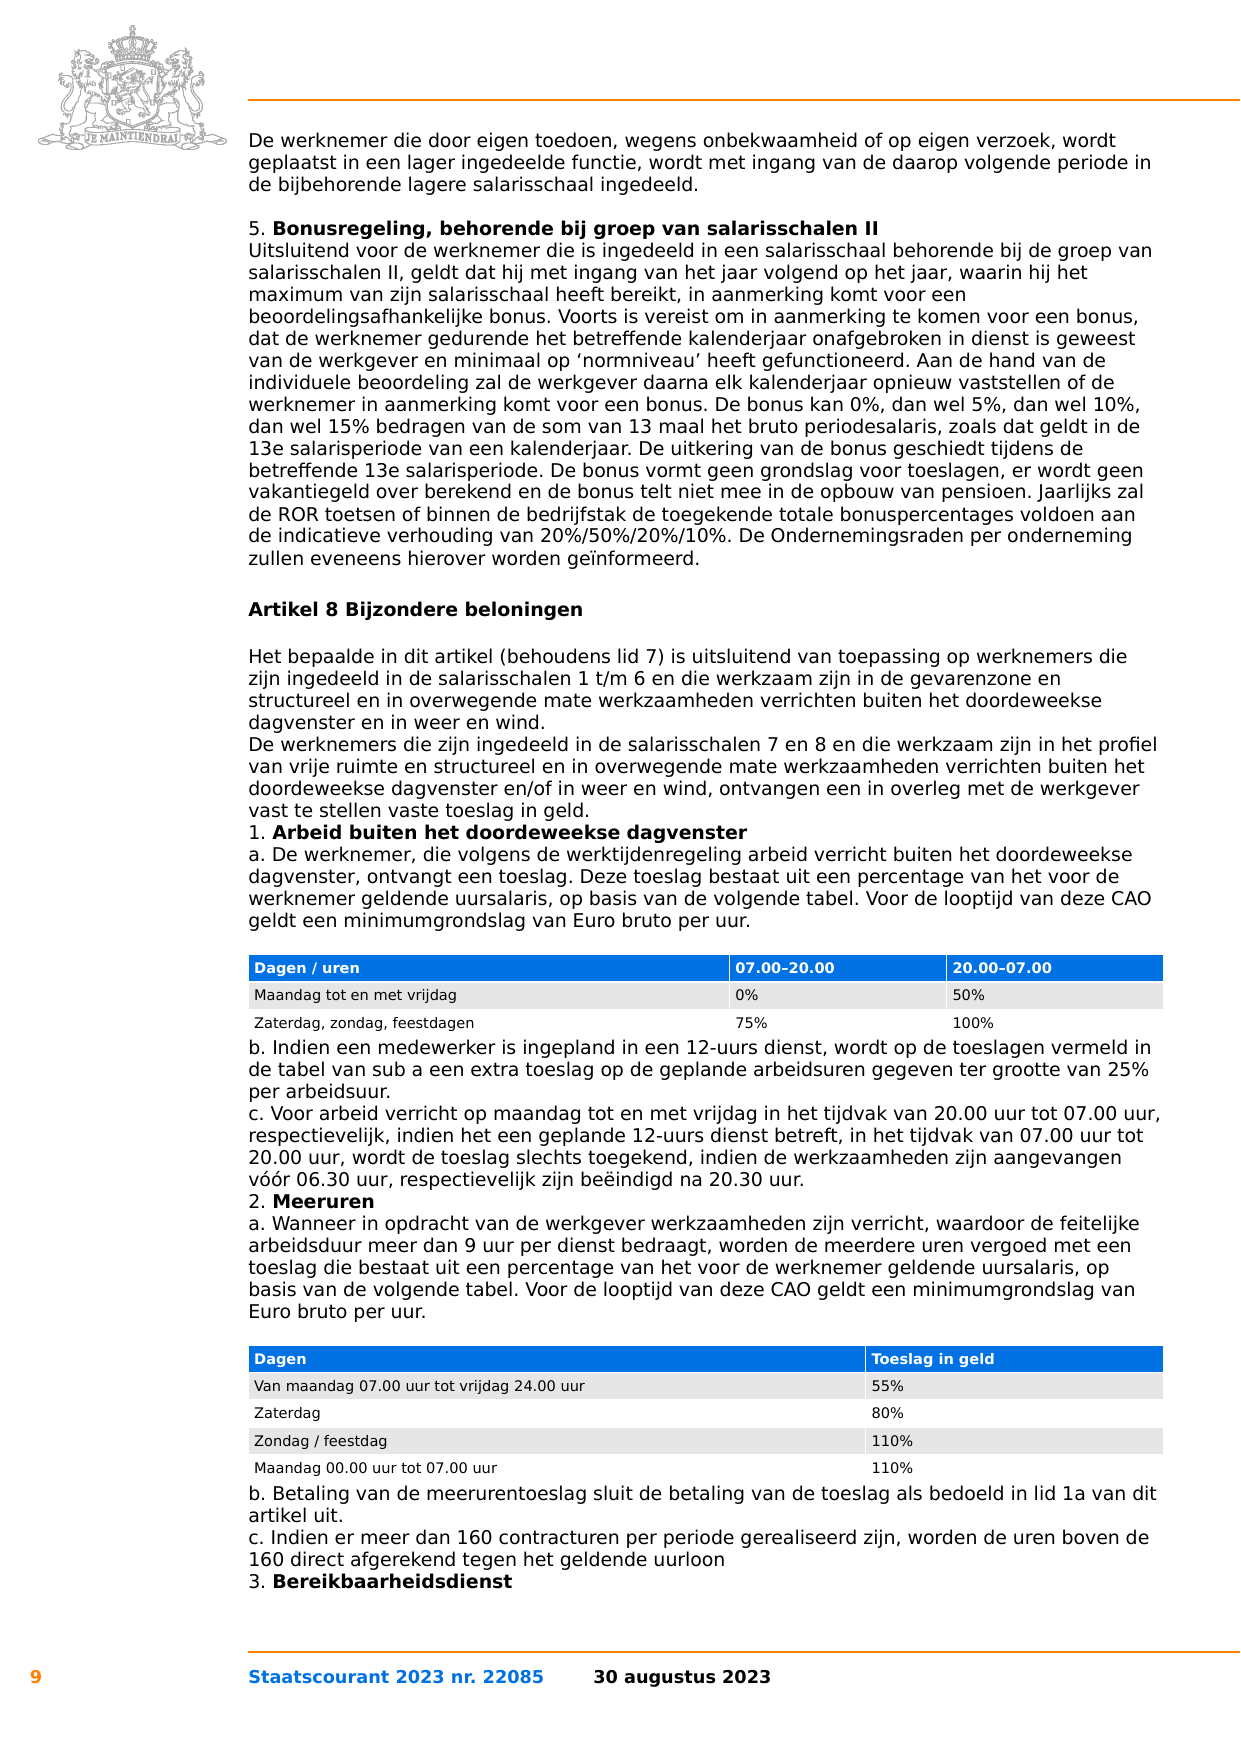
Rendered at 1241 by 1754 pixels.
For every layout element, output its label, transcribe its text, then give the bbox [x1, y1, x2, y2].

table_cell 50% [947, 983, 1163, 1009]
table_cell Zondag / feestdag [249, 1428, 865, 1454]
table_cell Van maandag 07.00 uur tot vrijdag 24.00 uur [249, 1373, 865, 1399]
text 2. Meeruren [248, 1191, 1163, 1213]
text a. De werknemer, die volgens de werktijdenregeling arbeid verricht buiten het doordeweekse dagvenster, ontvangt een toeslag. Deze toeslag bestaat uit een percentage van het voor de werknemer geldende uursalaris, op basis van de volgende tabel. Voor de looptijd van deze CAO geldt een minimumgrondslag van Euro bruto per uur. [248, 844, 1163, 932]
table_cell 110% [866, 1428, 1163, 1454]
text Het bepaalde in dit artikel (behoudens lid 7) is uitsluitend van toepassing op werknemers die zijn ingedeeld in de salarisschalen 1 t/m 6 en die werkzaam zijn in de gevarenzone en structureel en in overwegende mate werkzaamheden verrichten buiten het doordeweekse dagvenster en in weer en wind. [248, 646, 1163, 734]
table_cell Zaterdag, zondag, feestdagen [249, 1010, 729, 1036]
table_cell 100% [947, 1010, 1163, 1036]
table_cell 55% [866, 1373, 1163, 1399]
text b. Betaling van de meerurentoeslag sluit de betaling van de toeslag als bedoeld in lid 1a van dit artikel uit. [248, 1483, 1163, 1527]
text c. Indien er meer dan 160 contracturen per periode gerealiseerd zijn, worden de uren boven de 160 direct afgerekend tegen het geldende uurloon [248, 1527, 1163, 1571]
table_header Dagen [249, 1346, 865, 1372]
picture [38, 25, 227, 150]
text b. Indien een medewerker is ingepland in een 12-uurs dienst, wordt op de toeslagen vermeld in de tabel van sub a een extra toeslag op de geplande arbeidsuren gegeven ter grootte van 25% per arbeidsuur. [248, 1037, 1163, 1103]
text 1. Arbeid buiten het doordeweekse dagvenster [248, 822, 1163, 844]
table_cell 110% [866, 1455, 1163, 1482]
text Uitsluitend voor de werknemer die is ingedeeld in een salarisschaal behorende bij de groep van salarisschalen II, geldt dat hij met ingang van het jaar volgend op het jaar, waarin hij het maximum van zijn salarisschaal heeft bereikt, in aanmerking komt voor een beoordelingsafhankelijke bonus. Voorts is vereist om in aanmerking te komen voor een bonus, dat de werknemer gedurende het betreffende kalenderjaar onafgebroken in dienst is geweest van de werkgever en minimaal op ‘normniveau’ heeft gefunctioneerd. Aan de hand van de individuele beoordeling zal de werkgever daarna elk kalenderjaar opnieuw vaststellen of de werknemer in aanmerking komt voor een bonus. De bonus kan 0%, dan wel 5%, dan wel 10%, dan wel 15% bedragen van de som van 13 maal het bruto periodesalaris, zoals dat geldt in de 13e salarisperiode van een kalenderjaar. De uitkering van de bonus geschiedt tijdens de betreffende 13e salarisperiode. De bonus vormt geen grondslag voor toeslagen, er wordt geen vakantiegeld over berekend en de bonus telt niet mee in de opbouw van pensioen. Jaarlijks zal de ROR toetsen of binnen de bedrijfstak de toegekende totale bonuspercentages voldoen aan de indicatieve verhouding van 20%/50%/20%/10%. De Ondernemingsraden per onderneming zullen eveneens hierover worden geïnformeerd. [248, 240, 1163, 569]
table_header Toeslag in geld [866, 1346, 1163, 1372]
table_cell Maandag 00.00 uur tot 07.00 uur [249, 1455, 865, 1482]
text De werknemers die zijn ingedeeld in de salarisschalen 7 en 8 en die werkzaam zijn in het profiel van vrije ruimte en structureel en in overwegende mate werkzaamheden verrichten buiten het doordeweekse dagvenster en/of in weer en wind, ontvangen een in overleg met de werkgever vast te stellen vaste toeslag in geld. [248, 734, 1163, 822]
table_cell 75% [730, 1010, 946, 1036]
table_header 20.00–07.00 [947, 955, 1163, 981]
text De werknemer die door eigen toedoen, wegens onbekwaamheid of op eigen verzoek, wordt geplaatst in een lager ingedeelde functie, wordt met ingang van de daarop volgende periode in de bijbehorende lagere salarisschaal ingedeeld. [248, 130, 1163, 196]
table_cell 80% [866, 1401, 1163, 1427]
subtitle Artikel 8 Bijzondere beloningen [248, 599, 1163, 621]
table_header Dagen / uren [249, 955, 729, 981]
text 5. Bonusregeling, behorende bij groep van salarisschalen II [248, 218, 1163, 240]
table_cell 0% [730, 983, 946, 1009]
table_cell Maandag tot en met vrijdag [249, 983, 729, 1009]
table_header 07.00–20.00 [730, 955, 946, 981]
text 3. Bereikbaarheidsdienst [248, 1571, 1163, 1593]
text a. Wanneer in opdracht van de werkgever werkzaamheden zijn verricht, waardoor de feitelijke arbeidsduur meer dan 9 uur per dienst bedraagt, worden de meerdere uren vergoed met een toeslag die bestaat uit een percentage van het voor de werknemer geldende uursalaris, op basis van de volgende tabel. Voor de looptijd van deze CAO geldt een minimumgrondslag van Euro bruto per uur. [248, 1213, 1163, 1323]
text c. Voor arbeid verricht op maandag tot en met vrijdag in het tijdvak van 20.00 uur tot 07.00 uur, respectievelijk, indien het een geplande 12-uurs dienst betreft, in het tijdvak van 07.00 uur tot 20.00 uur, wordt de toeslag slechts toegekend, indien de werkzaamheden zijn aangevangen vóór 06.30 uur, respectievelijk zijn beëindigd na 20.30 uur. [248, 1103, 1163, 1191]
table_cell Zaterdag [249, 1401, 865, 1427]
